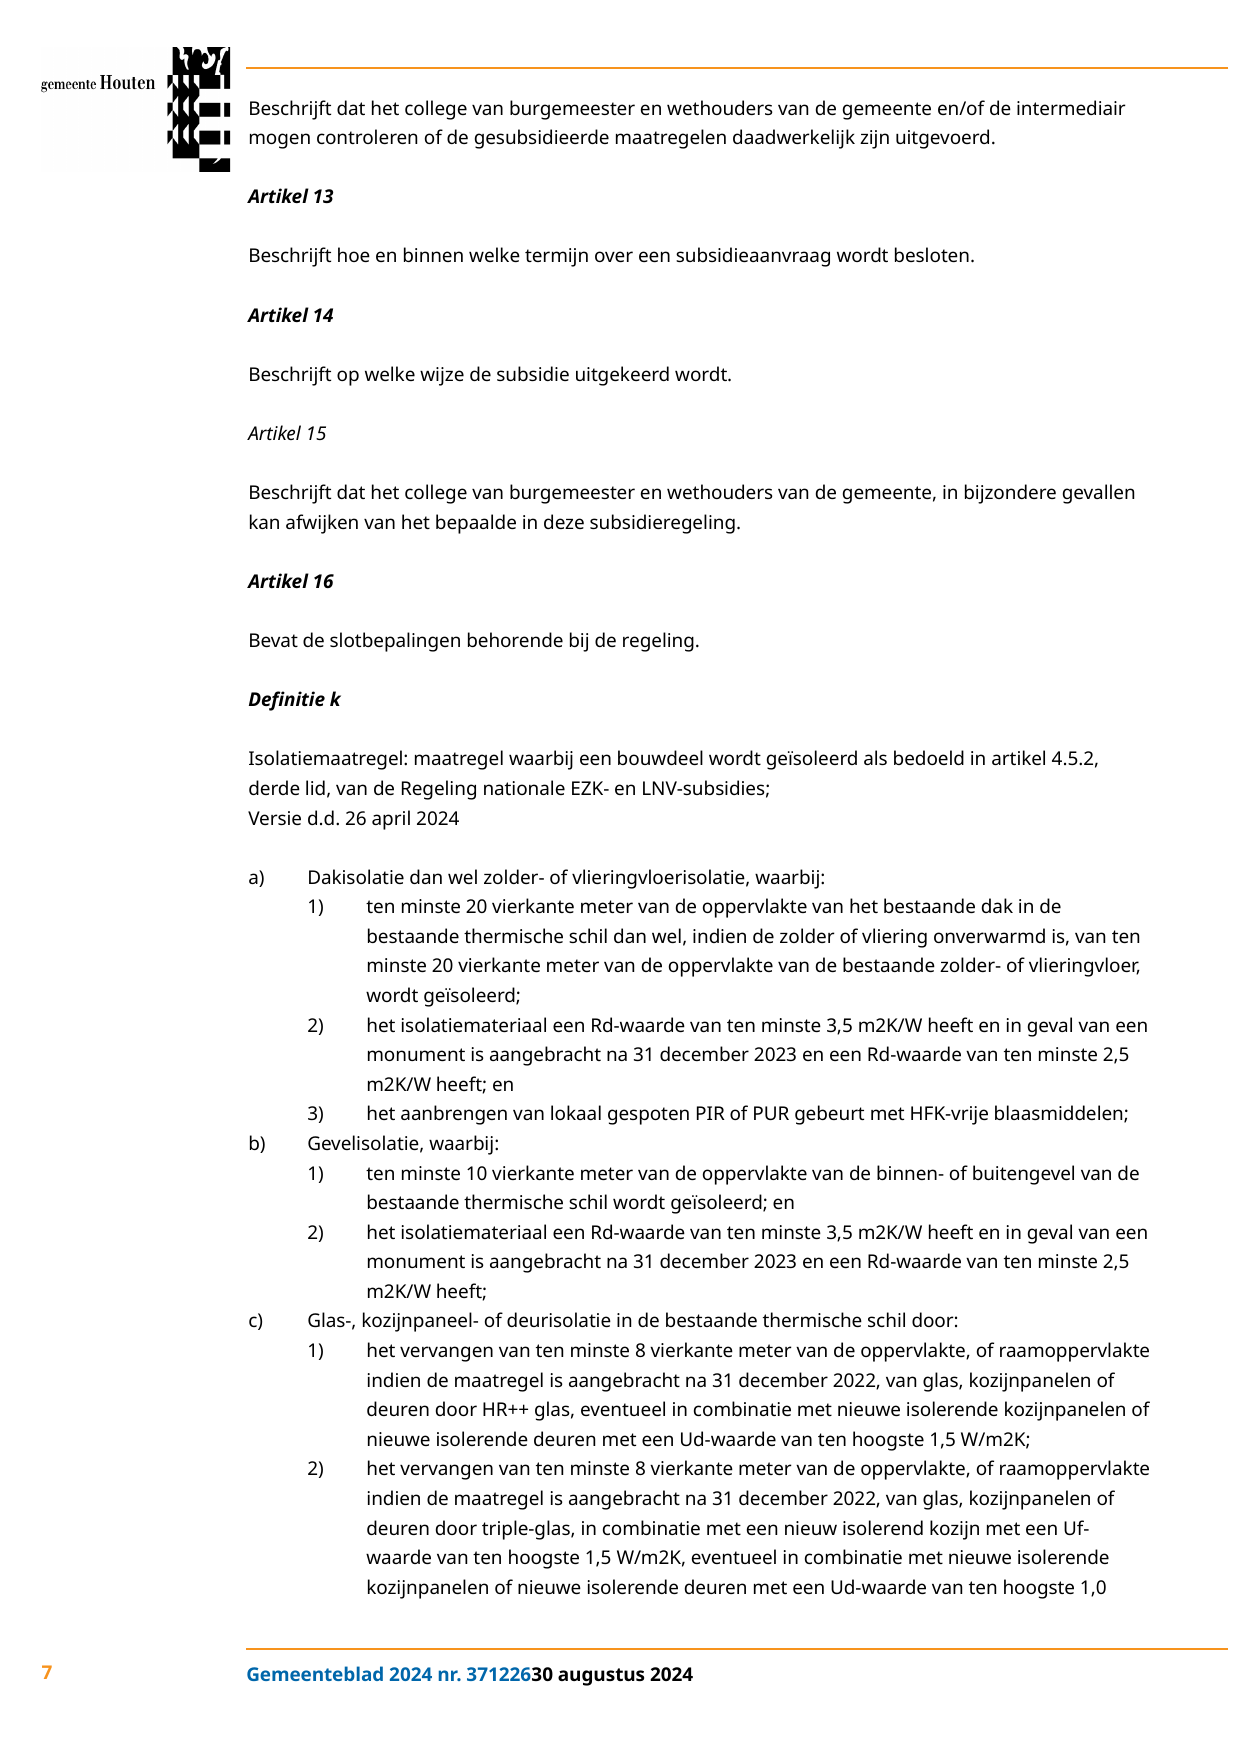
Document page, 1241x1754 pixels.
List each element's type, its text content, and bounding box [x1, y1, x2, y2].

list het vervangen van ten minste 8 vierkante meter van de oppervlakte, of raamoppervlakte indien de maatregel is aangebracht na 31 december 2022, van glas, kozijnpanelen of deuren door triple-glas, in combinatie met een nieuw isolerend kozijn met een Uf-waarde van ten hoogste 1,5 W/m2K, eventueel in combinatie met nieuwe isolerende kozijnpanelen of nieuwe isolerende deuren met een Ud-waarde van ten hoogste 1,0 [307, 1456, 1152, 1600]
text Bevat de slotbepalingen behorende bij de regeling. [248, 627, 1152, 653]
list ten minste 20 vierkante meter van de oppervlakte van het bestaande dak in de bestaande thermische schil dan wel, indien de zolder of vliering onverwarmd is, van ten minste 20 vierkante meter van de oppervlakte van de bestaande zolder- of vlieringvloer, wordt geïsoleerd; [307, 893, 1152, 1008]
list het vervangen van ten minste 8 vierkante meter van de oppervlakte, of raamoppervlakte indien de maatregel is aangebracht na 31 december 2022, van glas, kozijnpanelen of deuren door HR++ glas, eventueel in combinatie met nieuwe isolerende kozijnpanelen of nieuwe isolerende deuren met een Ud-waarde van ten hoogste 1,5 W/m2K; [307, 1337, 1152, 1452]
text Beschrijft hoe en binnen welke termijn over een subsidieaanvraag wordt besloten. [248, 243, 1152, 268]
text Isolatiemaatregel: maatregel waarbij een bouwdeel wordt geïsoleerd als bedoeld in artikel 4.5.2, derde lid, van de Regeling nationale EZK- en LNV-subsidies; [248, 746, 1152, 801]
text Beschrijft dat het college van burgemeester en wethouders van de gemeente en/of de intermediair mogen controleren of de gesubsidieerde maatregelen daadwerkelijk zijn uitgevoerd. [248, 95, 1152, 150]
text Definitie k [248, 686, 1152, 712]
list het isolatiemateriaal een Rd-waarde van ten minste 3,5 m2K/W heeft en in geval van een monument is aangebracht na 31 december 2023 en een Rd-waarde van ten minste 2,5 m2K/W heeft; en [307, 1012, 1152, 1097]
list Dakisolatie dan wel zolder- of vlieringvloerisolatie, waarbij: [248, 864, 1152, 890]
text Artikel 16 [248, 568, 1152, 594]
list het aanbrengen van lokaal gespoten PIR of PUR gebeurt met HFK-vrije blaasmiddelen; [307, 1101, 1152, 1126]
text Versie d.d. 26 april 2024 [248, 805, 1152, 831]
text Artikel 13 [248, 183, 1152, 209]
list ten minste 10 vierkante meter van de oppervlakte van de binnen- of buitengevel van de bestaande thermische schil wordt geïsoleerd; en [307, 1160, 1152, 1215]
text Artikel 15 [248, 420, 1152, 446]
picture [41, 47, 231, 172]
text Artikel 14 [248, 302, 1152, 328]
text Beschrijft op welke wijze de subsidie uitgekeerd wordt. [248, 361, 1152, 387]
list Glas-, kozijnpaneel- of deurisolatie in de bestaande thermische schil door: [248, 1308, 1152, 1333]
list het isolatiemateriaal een Rd-waarde van ten minste 3,5 m2K/W heeft en in geval van een monument is aangebracht na 31 december 2023 en een Rd-waarde van ten minste 2,5 m2K/W heeft; [307, 1219, 1152, 1304]
text Beschrijft dat het college van burgemeester en wethouders van de gemeente, in bijzondere gevallen kan afwijken van het bepaalde in deze subsidieregeling. [248, 479, 1152, 535]
list Gevelisolatie, waarbij: [248, 1130, 1152, 1156]
